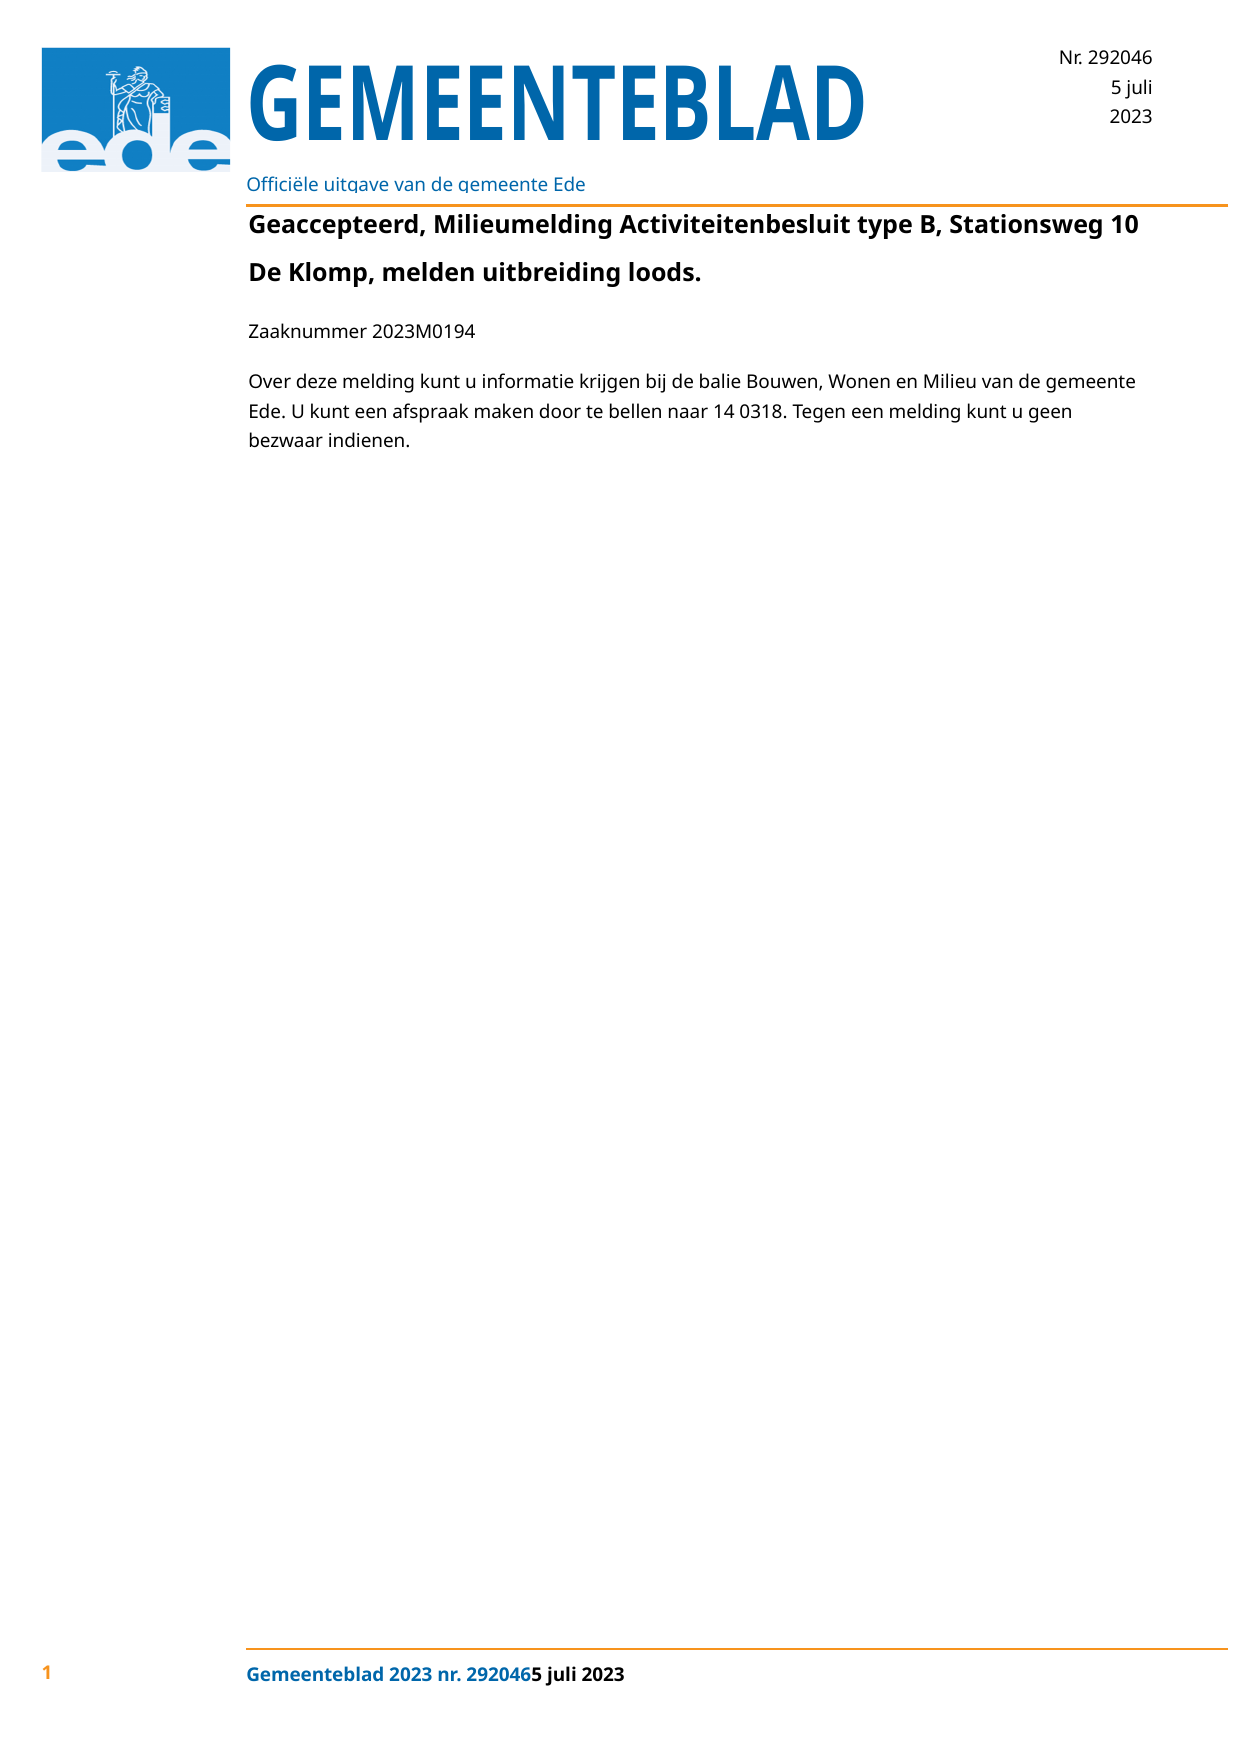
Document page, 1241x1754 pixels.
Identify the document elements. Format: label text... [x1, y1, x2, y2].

text Zaaknummer 2023M0194 [248, 318, 1152, 344]
text Geaccepteerd, Milieumelding Activiteitenbesluit type B, Stationsweg 10 De Klomp, melden uitbreiding loods. [248, 207, 1152, 288]
text Over deze melding kunt u informatie krijgen bij de balie Bouwen, Wonen en Milieu van de gemeente Ede. U kunt een afspraak maken door te bellen naar 14 0318. Tegen een melding kunt u geen bezwaar indienen. [248, 368, 1152, 453]
picture [41, 47, 231, 172]
